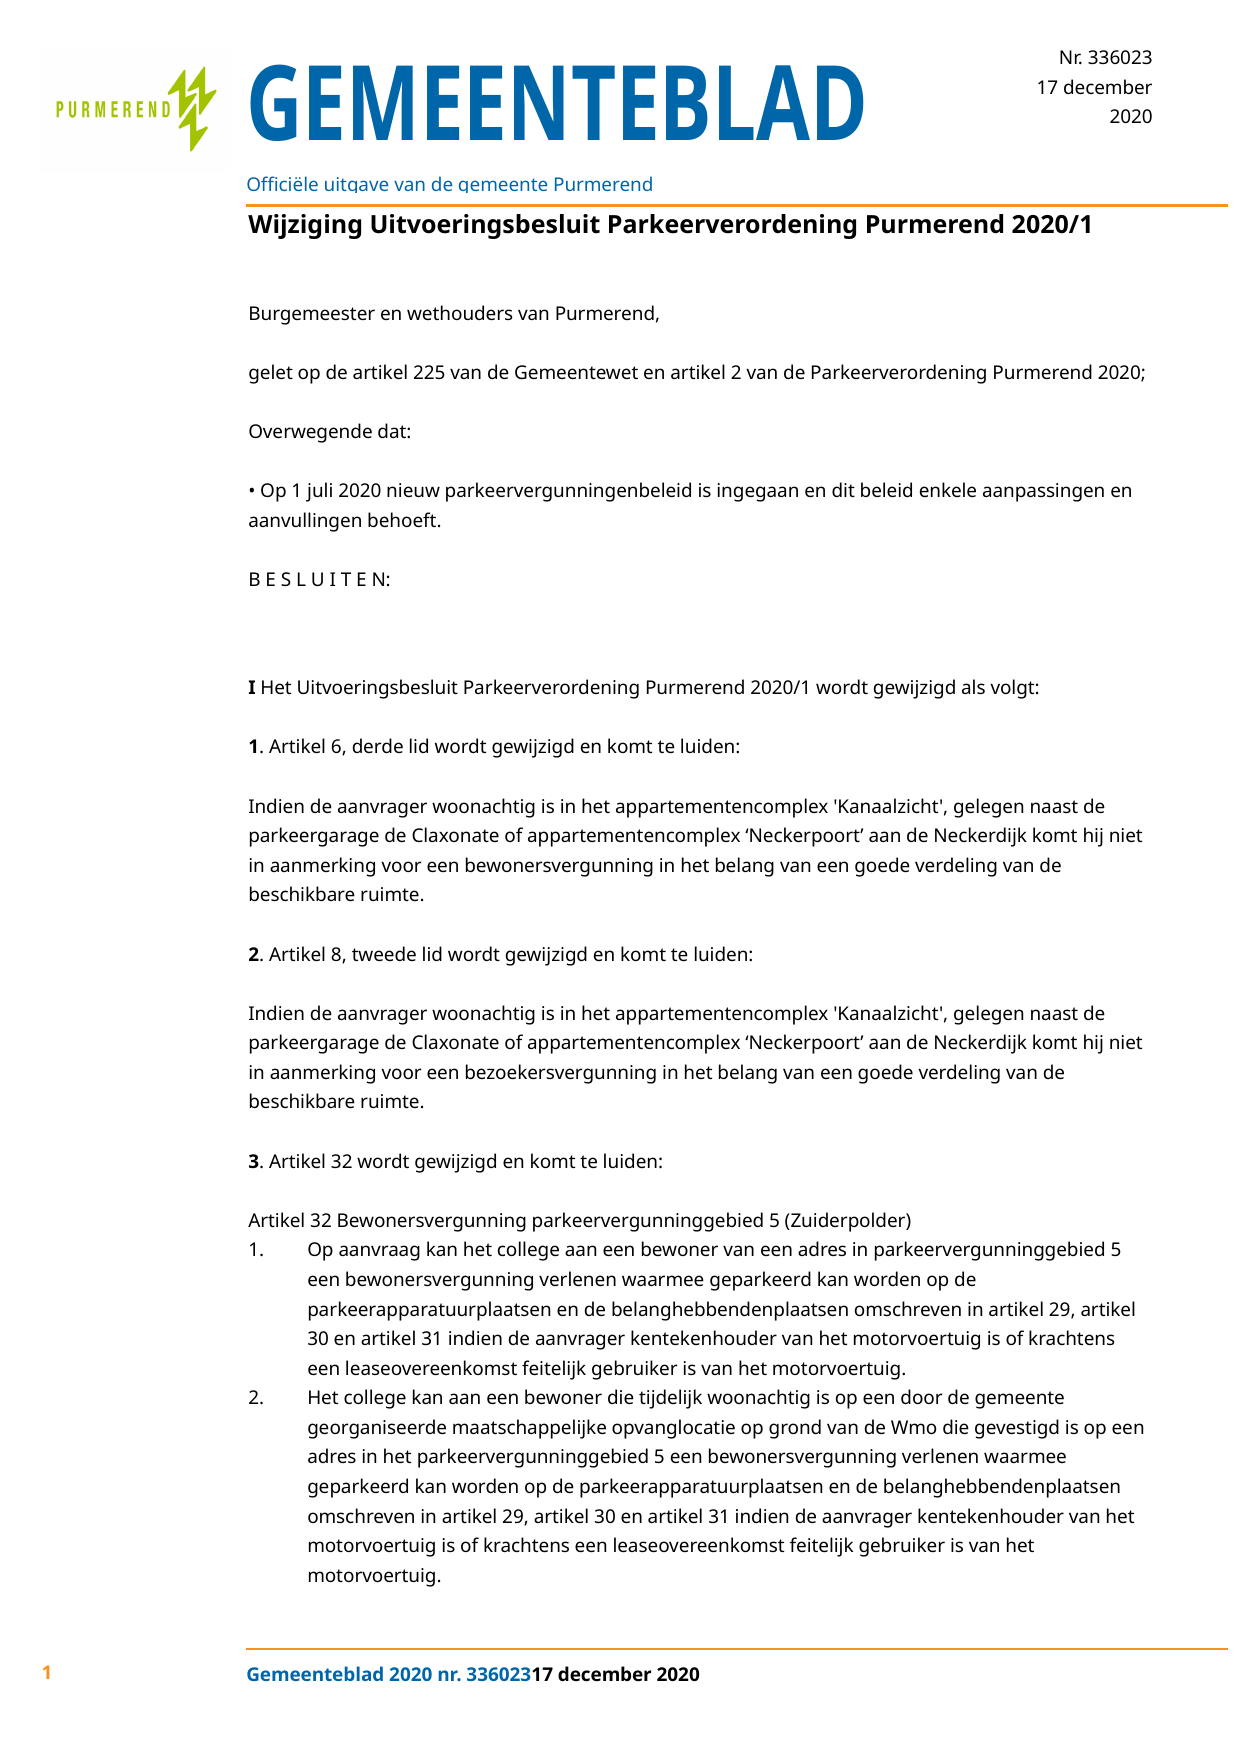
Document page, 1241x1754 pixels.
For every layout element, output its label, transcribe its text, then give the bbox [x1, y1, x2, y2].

text 2. Artikel 8, tweede lid wordt gewijzigd en komt te luiden: [248, 941, 1152, 967]
list Op aanvraag kan het college aan een bewoner van een adres in parkeervergunninggebied 5 een bewonersvergunning verlenen waarmee geparkeerd kan worden op de parkeerapparatuurplaatsen en de belanghebbendenplaatsen omschreven in artikel 29, artikel 30 en artikel 31 indien de aanvrager kentekenhouder van het motorvoertuig is of krachtens een leaseovereenkomst feitelijk gebruiker is van het motorvoertuig. [248, 1237, 1152, 1381]
text • Op 1 juli 2020 nieuw parkeervergunningenbeleid is ingegaan en dit beleid enkele aanpassingen en aanvullingen behoeft. [248, 477, 1152, 533]
text Burgemeester en wethouders van Purmerend, [248, 300, 1152, 326]
text B E S L U I T E N: [248, 566, 1152, 592]
text Wijziging Uitvoeringsbesluit Parkeerverordening Purmerend 2020/1 [248, 207, 1152, 241]
list Het college kan aan een bewoner die tijdelijk woonachtig is op een door de gemeente georganiseerde maatschappelijke opvanglocatie op grond van de Wmo die gevestigd is op een adres in het parkeervergunninggebied 5 een bewonersvergunning verlenen waarmee geparkeerd kan worden op de parkeerapparatuurplaatsen en de belanghebbendenplaatsen omschreven in artikel 29, artikel 30 en artikel 31 indien de aanvrager kentekenhouder van het motorvoertuig is of krachtens een leaseovereenkomst feitelijk gebruiker is van het motorvoertuig. [248, 1384, 1152, 1588]
text Indien de aanvrager woonachtig is in het appartementencomplex 'Kanaalzicht', gelegen naast de parkeergarage de Claxonate of appartementencomplex ‘Neckerpoort’ aan de Neckerdijk komt hij niet in aanmerking voor een bezoekersvergunning in het belang van een goede verdeling van de beschikbare ruimte. [248, 1000, 1152, 1114]
text 3. Artikel 32 wordt gewijzigd en komt te luiden: [248, 1148, 1152, 1174]
text Indien de aanvrager woonachtig is in het appartementencomplex 'Kanaalzicht', gelegen naast de parkeergarage de Claxonate of appartementencomplex ‘Neckerpoort’ aan de Neckerdijk komt hij niet in aanmerking voor een bewonersvergunning in het belang van een goede verdeling van de beschikbare ruimte. [248, 793, 1152, 907]
picture [41, 47, 231, 172]
text Overwegende dat: [248, 418, 1152, 444]
text I Het Uitvoeringsbesluit Parkeerverordening Purmerend 2020/1 wordt gewijzigd als volgt: [248, 674, 1152, 700]
text 1. Artikel 6, derde lid wordt gewijzigd en komt te luiden: [248, 734, 1152, 759]
text gelet op de artikel 225 van de Gemeentewet en artikel 2 van de Parkeerverordening Purmerend 2020; [248, 359, 1152, 385]
text Artikel 32 Bewonersvergunning parkeervergunninggebied 5 (Zuiderpolder) [248, 1207, 1152, 1233]
